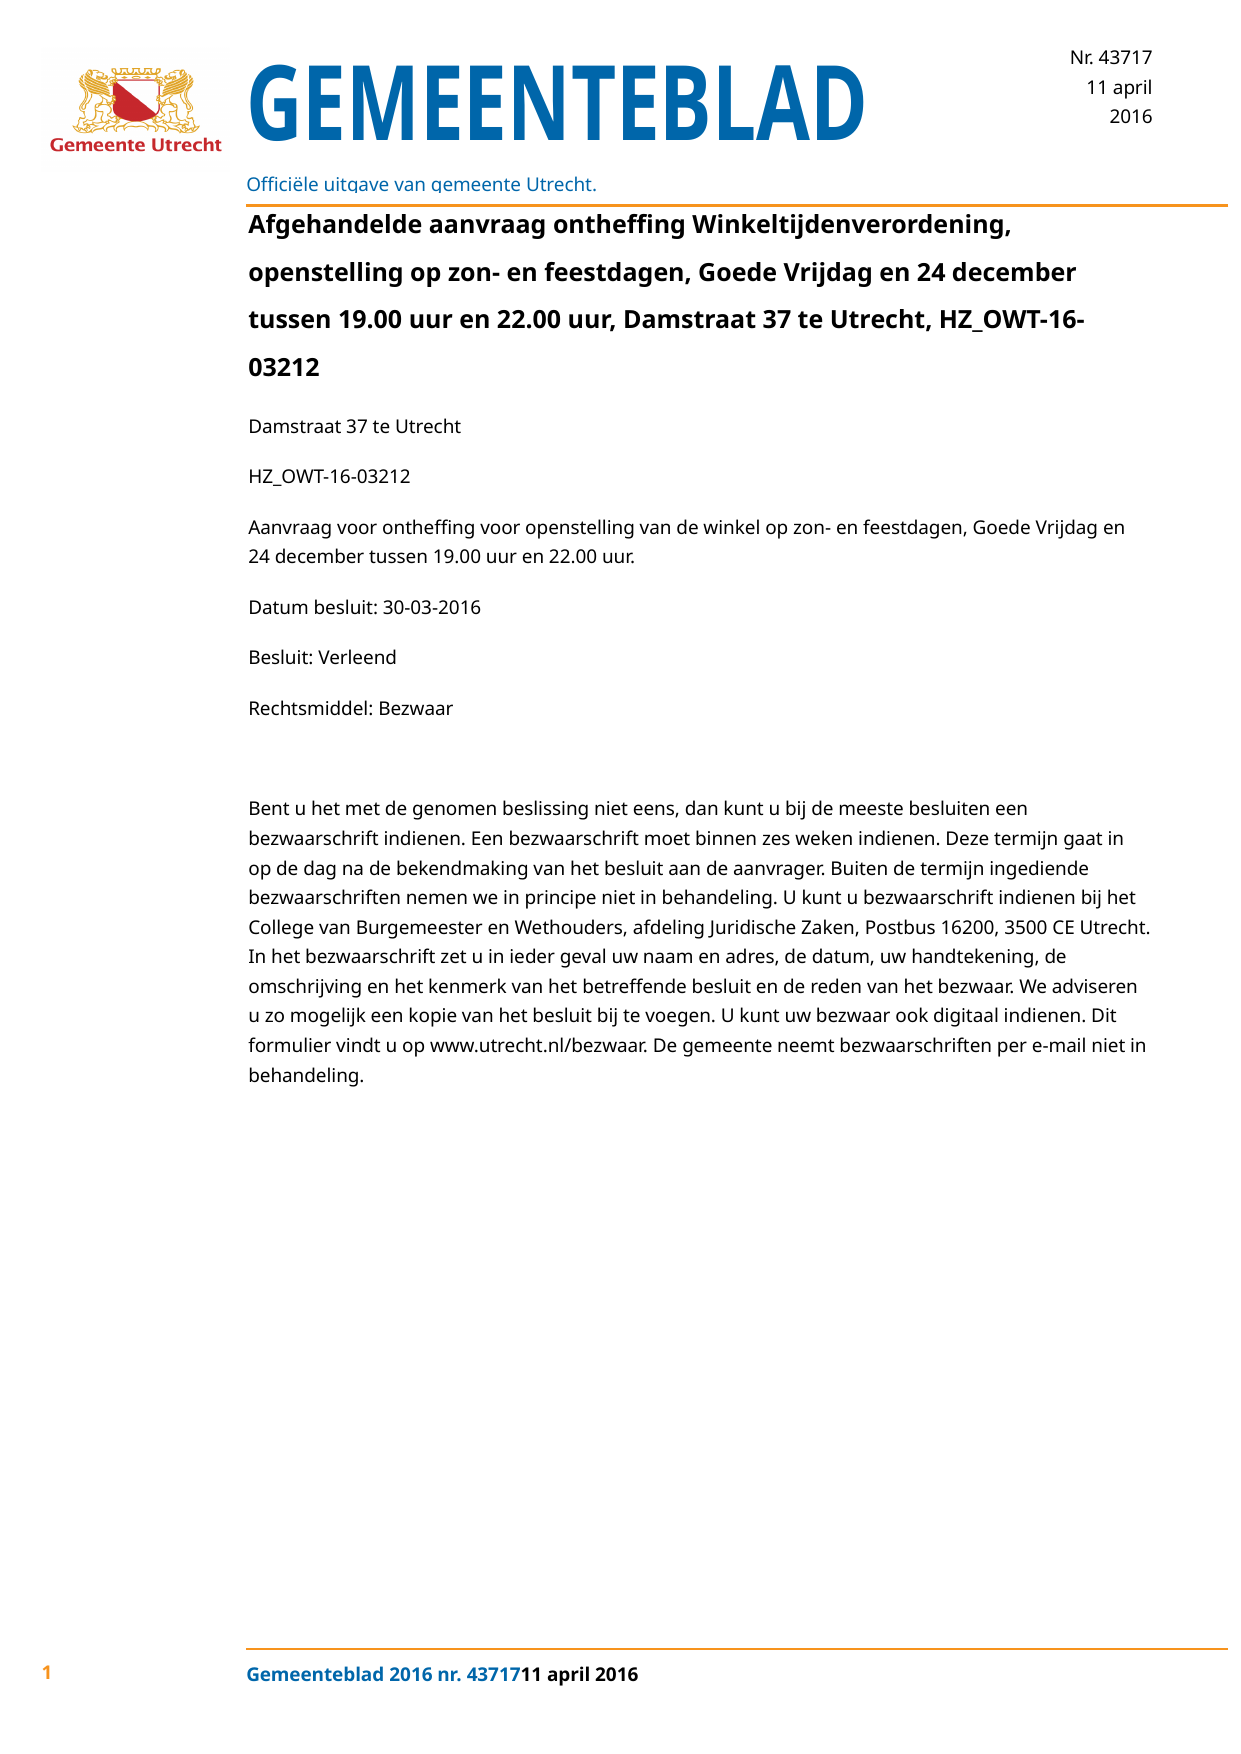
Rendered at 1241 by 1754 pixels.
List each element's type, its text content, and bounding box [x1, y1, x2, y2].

picture [41, 47, 231, 172]
text HZ_OWT-16-03212 [248, 463, 1152, 489]
text Rechtsmiddel: Bezwaar [248, 695, 1152, 721]
text Besluit: Verleend [248, 644, 1152, 670]
text Afgehandelde aanvraag ontheffing Winkeltijdenverordening, openstelling op zon- en feestdagen, Goede Vrijdag en 24 december tussen 19.00 uur en 22.00 uur, Damstraat 37 te Utrecht, HZ_OWT-16-03212 [248, 207, 1152, 384]
text Bent u het met de genomen beslissing niet eens, dan kunt u bij de meeste besluiten een bezwaarschrift indienen. Een bezwaarschrift moet binnen zes weken indienen. Deze termijn gaat in op de dag na de bekendmaking van het besluit aan de aanvrager. Buiten de termijn ingediende bezwaarschriften nemen we in principe niet in behandeling. U kunt u bezwaarschrift indienen bij het College van Burgemeester en Wethouders, afdeling Juridische Zaken, Postbus 16200, 3500 CE Utrecht. In het bezwaarschrift zet u in ieder geval uw naam en adres, de datum, uw handtekening, de omschrijving en het kenmerk van het betreffende besluit en de reden van het bezwaar. We adviseren u zo mogelijk een kopie van het besluit bij te voegen. U kunt uw bezwaar ook digitaal indienen. Dit formulier vindt u op www.utrecht.nl/bezwaar. De gemeente neemt bezwaarschriften per e-mail niet in behandeling. [248, 796, 1152, 1088]
text Damstraat 37 te Utrecht [248, 413, 1152, 439]
text Datum besluit: 30-03-2016 [248, 594, 1152, 620]
text Aanvraag voor ontheffing voor openstelling van de winkel op zon- en feestdagen, Goede Vrijdag en 24 december tussen 19.00 uur en 22.00 uur. [248, 514, 1152, 569]
